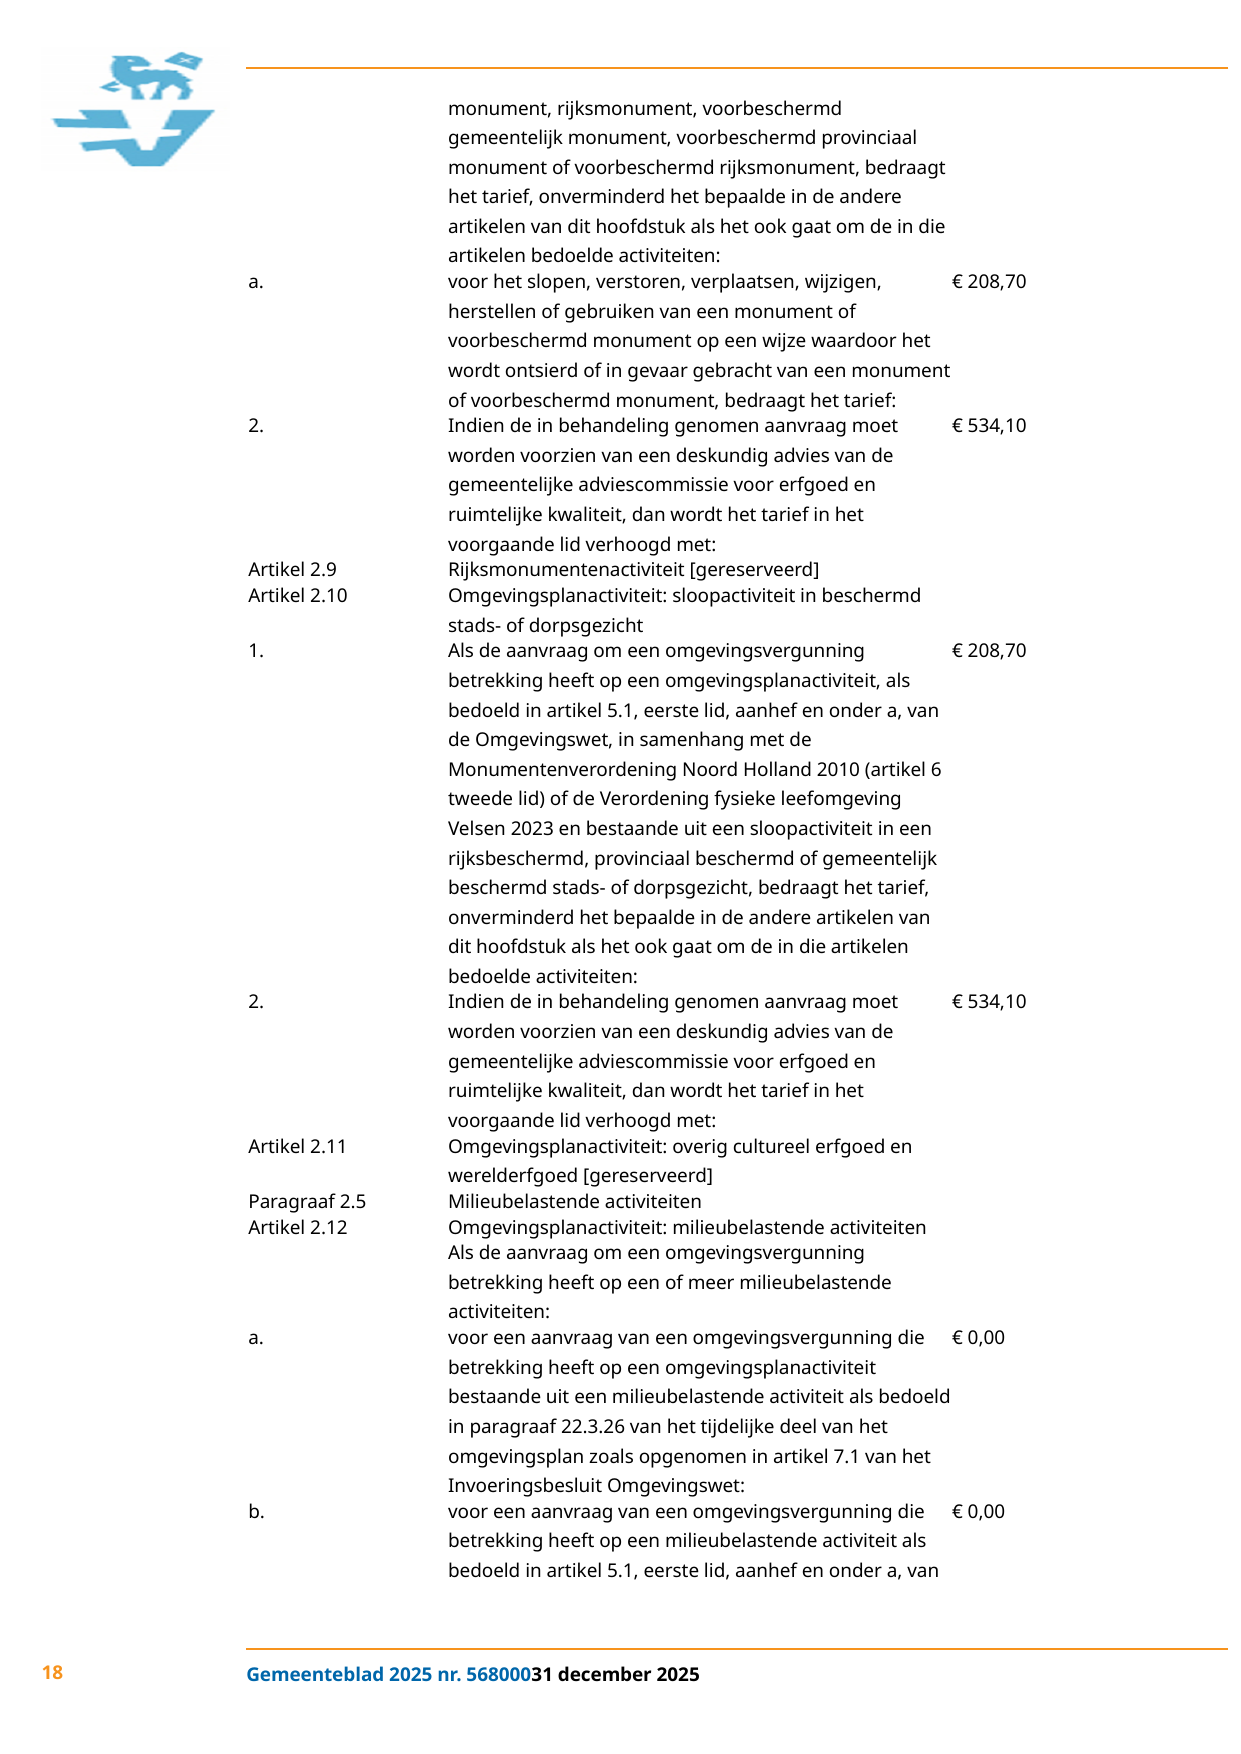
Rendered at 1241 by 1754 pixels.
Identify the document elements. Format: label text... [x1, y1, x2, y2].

table_cell Indien de in behandeling genomen aanvraag moet worden voorzien van een deskundig advies van de gemeentelijke adviescommissie voor erfgoed en ruimtelijke kwaliteit, dan wordt het tarief in het voorgaande lid verhoogd met: [448, 989, 952, 1133]
table_cell € 534,10 [952, 989, 1152, 1133]
table_cell [952, 1240, 1152, 1324]
table_cell [952, 582, 1152, 638]
table_cell [248, 95, 448, 268]
table_cell a. [248, 1325, 448, 1498]
table_cell Rijksmonumentenactiviteit [gereserveerd] [448, 557, 952, 582]
table_cell Paragraaf 2.5 [248, 1188, 448, 1214]
table_cell monument, rijksmonument, voorbeschermd gemeentelijk monument, voorbeschermd provinciaal monument of voorbeschermd rijksmonument, bedraagt het tarief, onverminderd het bepaalde in de andere artikelen van dit hoofdstuk als het ook gaat om de in die artikelen bedoelde activiteiten: [448, 95, 952, 268]
table_cell € 0,00 [952, 1498, 1152, 1583]
table_cell [952, 1133, 1152, 1188]
table_cell Artikel 2.11 [248, 1133, 448, 1188]
table_cell Indien de in behandeling genomen aanvraag moet worden voorzien van een deskundig advies van de gemeentelijke adviescommissie voor erfgoed en ruimtelijke kwaliteit, dan wordt het tarief in het voorgaande lid verhoogd met: [448, 413, 952, 557]
table_cell b. [248, 1498, 448, 1583]
table_cell Omgevingsplanactiviteit: overig cultureel erfgoed en werelderfgoed [gereserveerd] [448, 1133, 952, 1188]
table_cell [248, 1240, 448, 1324]
table_cell Omgevingsplanactiviteit: milieubelastende activiteiten [448, 1214, 952, 1239]
table_cell [952, 1214, 1152, 1239]
table_cell Als de aanvraag om een omgevingsvergunning betrekking heeft op een of meer milieubelastende activiteiten: [448, 1240, 952, 1324]
table_cell a. [248, 269, 448, 412]
table_cell [952, 1188, 1152, 1214]
table_cell 2. [248, 413, 448, 557]
table_cell 2. [248, 989, 448, 1133]
table_cell € 208,70 [952, 269, 1152, 412]
table_cell voor het slopen, verstoren, verplaatsen, wijzigen, herstellen of gebruiken van een monument of voorbeschermd monument op een wijze waardoor het wordt ontsierd of in gevaar gebracht van een monument of voorbeschermd monument, bedraagt het tarief: [448, 269, 952, 412]
table_cell Artikel 2.12 [248, 1214, 448, 1239]
table_cell € 0,00 [952, 1325, 1152, 1498]
table_cell Omgevingsplanactiviteit: sloopactiviteit in beschermd stads- of dorpsgezicht [448, 582, 952, 638]
table_cell [952, 557, 1152, 582]
table_cell [952, 95, 1152, 268]
table_cell voor een aanvraag van een omgevingsvergunning die betrekking heeft op een omgevingsplanactiviteit bestaande uit een milieubelastende activiteit als bedoeld in paragraaf 22.3.26 van het tijdelijke deel van het omgevingsplan zoals opgenomen in artikel 7.1 van het Invoeringsbesluit Omgevingswet: [448, 1325, 952, 1498]
picture [41, 47, 231, 172]
table_cell 1. [248, 638, 448, 989]
table_cell Als de aanvraag om een omgevingsvergunning betrekking heeft op een omgevingsplanactiviteit, als bedoeld in artikel 5.1, eerste lid, aanhef en onder a, van de Omgevingswet, in samenhang met de Monumentenverordening Noord Holland 2010 (artikel 6 tweede lid) of de Verordening fysieke leefomgeving Velsen 2023 en bestaande uit een sloopactiviteit in een rijksbeschermd, provinciaal beschermd of gemeentelijk beschermd stads- of dorpsgezicht, bedraagt het tarief, onverminderd het bepaalde in de andere artikelen van dit hoofdstuk als het ook gaat om de in die artikelen bedoelde activiteiten: [448, 638, 952, 989]
table_cell Artikel 2.10 [248, 582, 448, 638]
table_cell Milieubelastende activiteiten [448, 1188, 952, 1214]
table_cell € 208,70 [952, 638, 1152, 989]
table_cell voor een aanvraag van een omgevingsvergunning die betrekking heeft op een milieubelastende activiteit als bedoeld in artikel 5.1, eerste lid, aanhef en onder a, van [448, 1498, 952, 1583]
table_cell € 534,10 [952, 413, 1152, 557]
table_cell Artikel 2.9 [248, 557, 448, 582]
